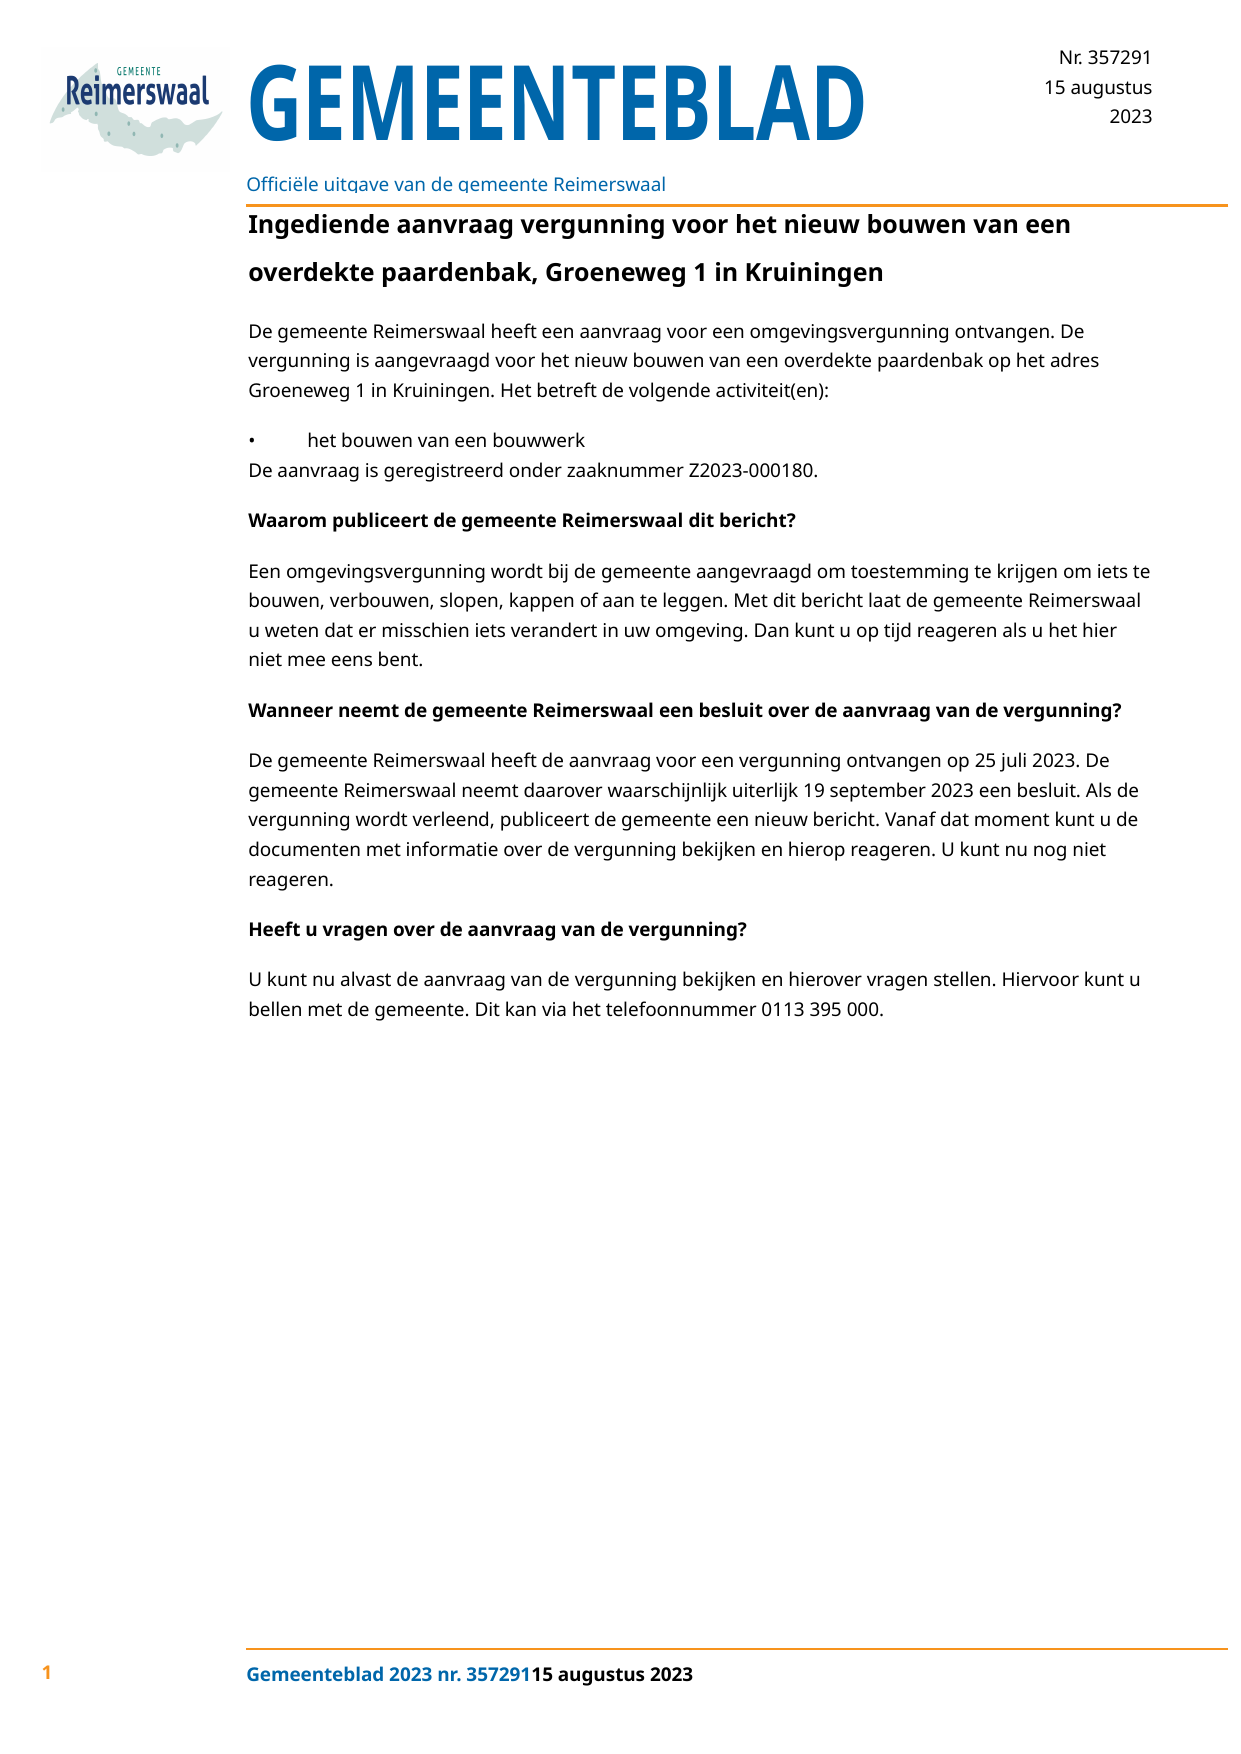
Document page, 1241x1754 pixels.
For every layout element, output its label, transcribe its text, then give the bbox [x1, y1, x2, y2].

text Een omgevingsvergunning wordt bij de gemeente aangevraagd om toestemming te krijgen om iets te bouwen, verbouwen, slopen, kappen of aan te leggen. Met dit bericht laat de gemeente Reimerswaal u weten dat er misschien iets verandert in uw omgeving. Dan kunt u op tijd reageren als u het hier niet mee eens bent. [248, 558, 1152, 672]
text De aanvraag is geregistreerd onder zaaknummer Z2023-000180. [248, 457, 1152, 483]
text Wanneer neemt de gemeente Reimerswaal een besluit over de aanvraag van de vergunning? [248, 697, 1152, 723]
text Waarom publiceert de gemeente Reimerswaal dit bericht? [248, 507, 1152, 533]
picture [41, 47, 231, 172]
text Ingediende aanvraag vergunning voor het nieuw bouwen van een overdekte paardenbak, Groeneweg 1 in Kruiningen [248, 207, 1152, 288]
list het bouwen van een bouwwerk [248, 427, 1152, 453]
text U kunt nu alvast de aanvraag van de vergunning bekijken en hierover vragen stellen. Hiervoor kunt u bellen met de gemeente. Dit kan via het telefoonnummer 0113 395 000. [248, 967, 1152, 1022]
text De gemeente Reimerswaal heeft de aanvraag voor een vergunning ontvangen op 25 juli 2023. De gemeente Reimerswaal neemt daarover waarschijnlijk uiterlijk 19 september 2023 een besluit. Als de vergunning wordt verleend, publiceert de gemeente een nieuw bericht. Vanaf dat moment kunt u de documenten met informatie over de vergunning bekijken en hierop reageren. U kunt nu nog niet reageren. [248, 747, 1152, 892]
text De gemeente Reimerswaal heeft een aanvraag voor een omgevingsvergunning ontvangen. De vergunning is aangevraagd voor het nieuw bouwen van een overdekte paardenbak op het adres Groeneweg 1 in Kruiningen. Het betreft de volgende activiteit(en): [248, 318, 1152, 403]
text Heeft u vragen over de aanvraag van de vergunning? [248, 916, 1152, 942]
